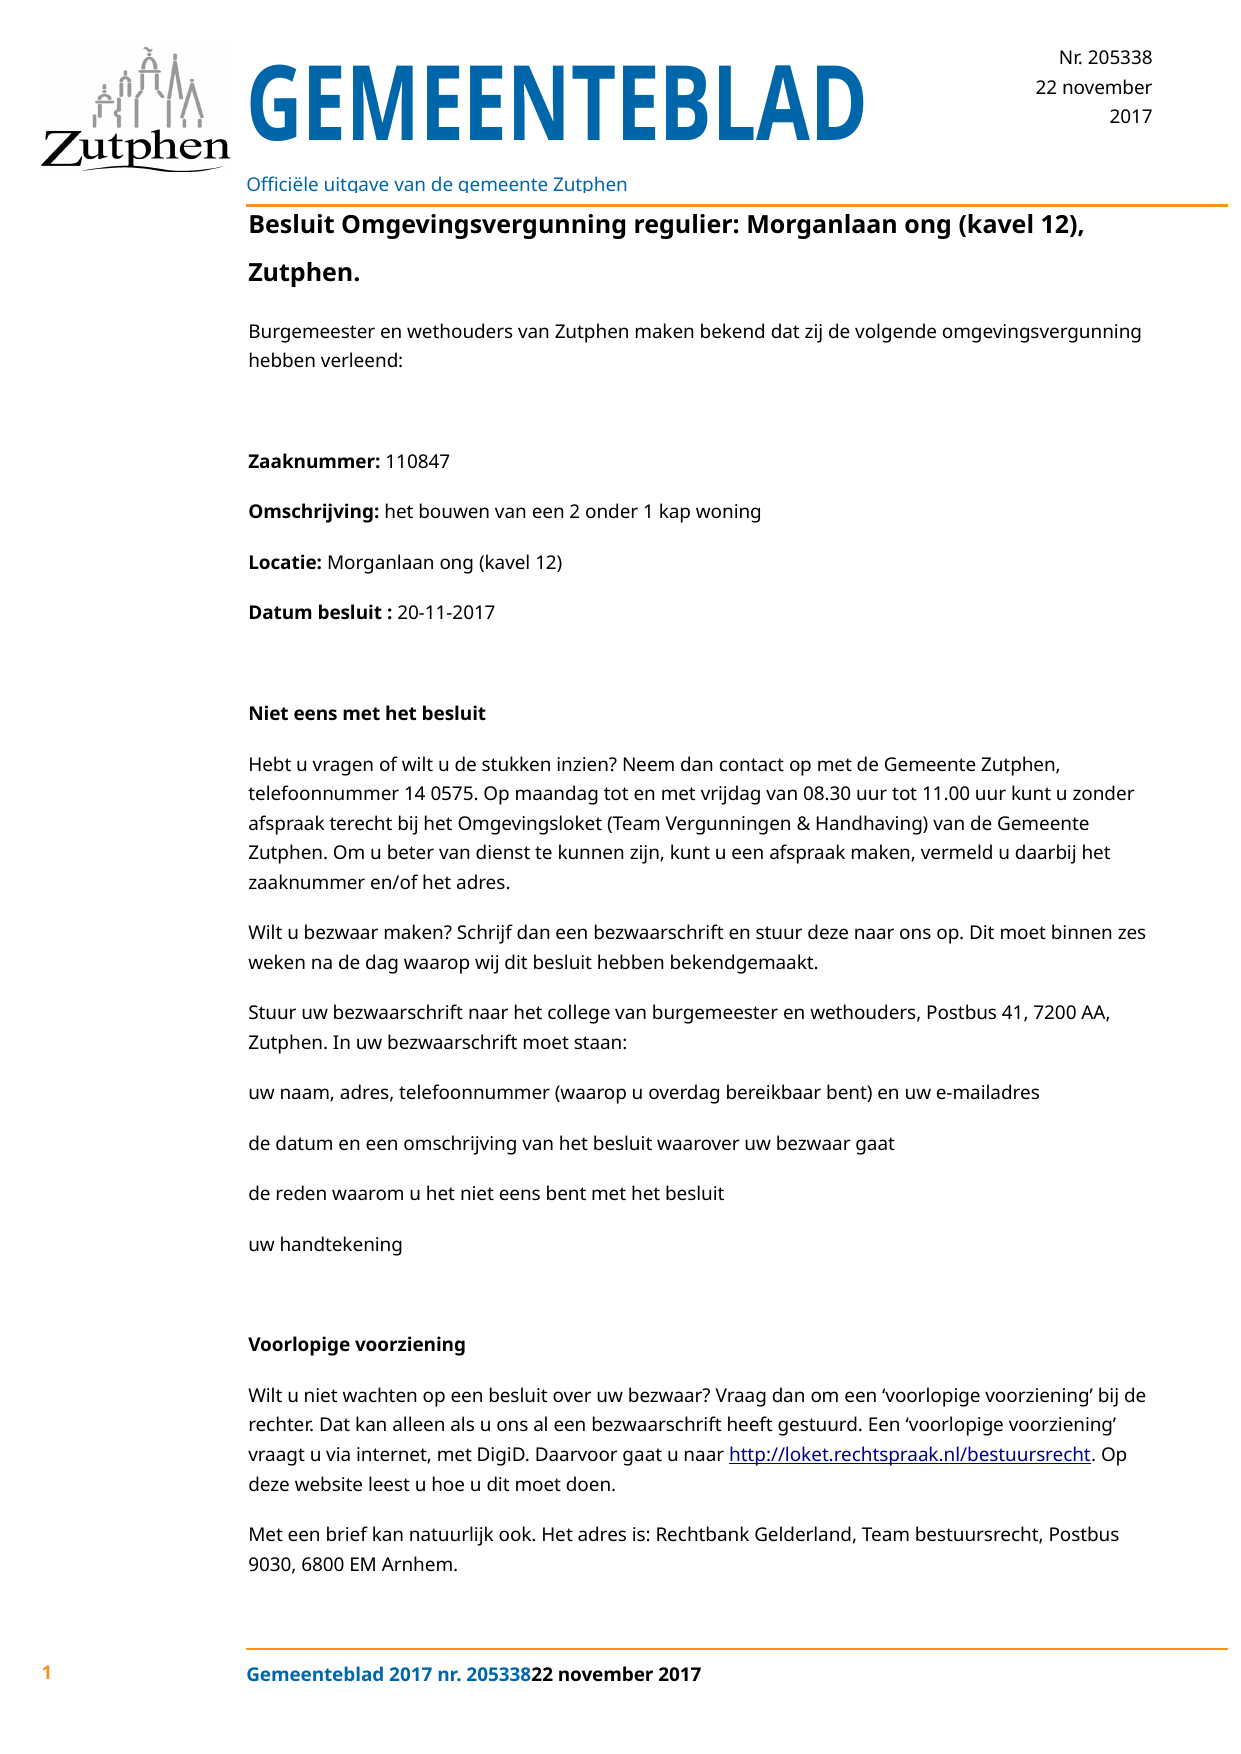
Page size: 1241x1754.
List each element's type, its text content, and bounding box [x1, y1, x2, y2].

text uw naam, adres, telefoonnummer (waarop u overdag bereikbaar bent) en uw e-mailadres [248, 1079, 1152, 1105]
text Besluit Omgevingsvergunning regulier: Morganlaan ong (kavel 12), Zutphen. [248, 207, 1152, 288]
text Omschrijving: het bouwen van een 2 onder 1 kap woning [248, 499, 1152, 524]
text Wilt u niet wachten op een besluit over uw bezwaar? Vraag dan om een ‘voorlopige voorziening’ bij de rechter. Dat kan alleen als u ons al een bezwaarschrift heeft gestuurd. Een ‘voorlopige voorziening’ vraagt u via internet, met DigiD. Daarvoor gaat u naar http://loket.rechtspraak.nl/bestuursrecht. Op deze website leest u hoe u dit moet doen. [248, 1382, 1152, 1497]
text Burgemeester en wethouders van Zutphen maken bekend dat zij de volgende omgevingsvergunning hebben verleend: [248, 318, 1152, 373]
text de datum en een omschrijving van het besluit waarover uw bezwaar gaat [248, 1130, 1152, 1156]
text Stuur uw bezwaarschrift naar het college van burgemeester en wethouders, Postbus 41, 7200 AA, Zutphen. In uw bezwaarschrift moet staan: [248, 999, 1152, 1055]
text Zaaknummer: 110847 [248, 448, 1152, 474]
text Voorlopige voorziening [248, 1332, 1152, 1357]
text Wilt u bezwaar maken? Schrijf dan een bezwaarschrift en stuur deze naar ons op. Dit moet binnen zes weken na de dag waarop wij dit besluit hebben bekendgemaakt. [248, 919, 1152, 975]
text de reden waarom u het niet eens bent met het besluit [248, 1180, 1152, 1206]
text Locatie: Morganlaan ong (kavel 12) [248, 549, 1152, 575]
text Datum besluit : 20-11-2017 [248, 599, 1152, 625]
picture [41, 47, 231, 172]
text Hebt u vragen of wilt u de stukken inzien? Neem dan contact op met de Gemeente Zutphen, telefoonnummer 14 0575. Op maandag tot en met vrijdag van 08.30 uur tot 11.00 uur kunt u zonder afspraak terecht bij het Omgevingsloket (Team Vergunningen & Handhaving) van de Gemeente Zutphen. Om u beter van dienst te kunnen zijn, kunt u een afspraak maken, vermeld u daarbij het zaaknummer en/of het adres. [248, 751, 1152, 895]
text Niet eens met het besluit [248, 700, 1152, 726]
text uw handtekening [248, 1231, 1152, 1257]
text Met een brief kan natuurlijk ook. Het adres is: Rechtbank Gelderland, Team bestuursrecht, Postbus 9030, 6800 EM Arnhem. [248, 1521, 1152, 1577]
